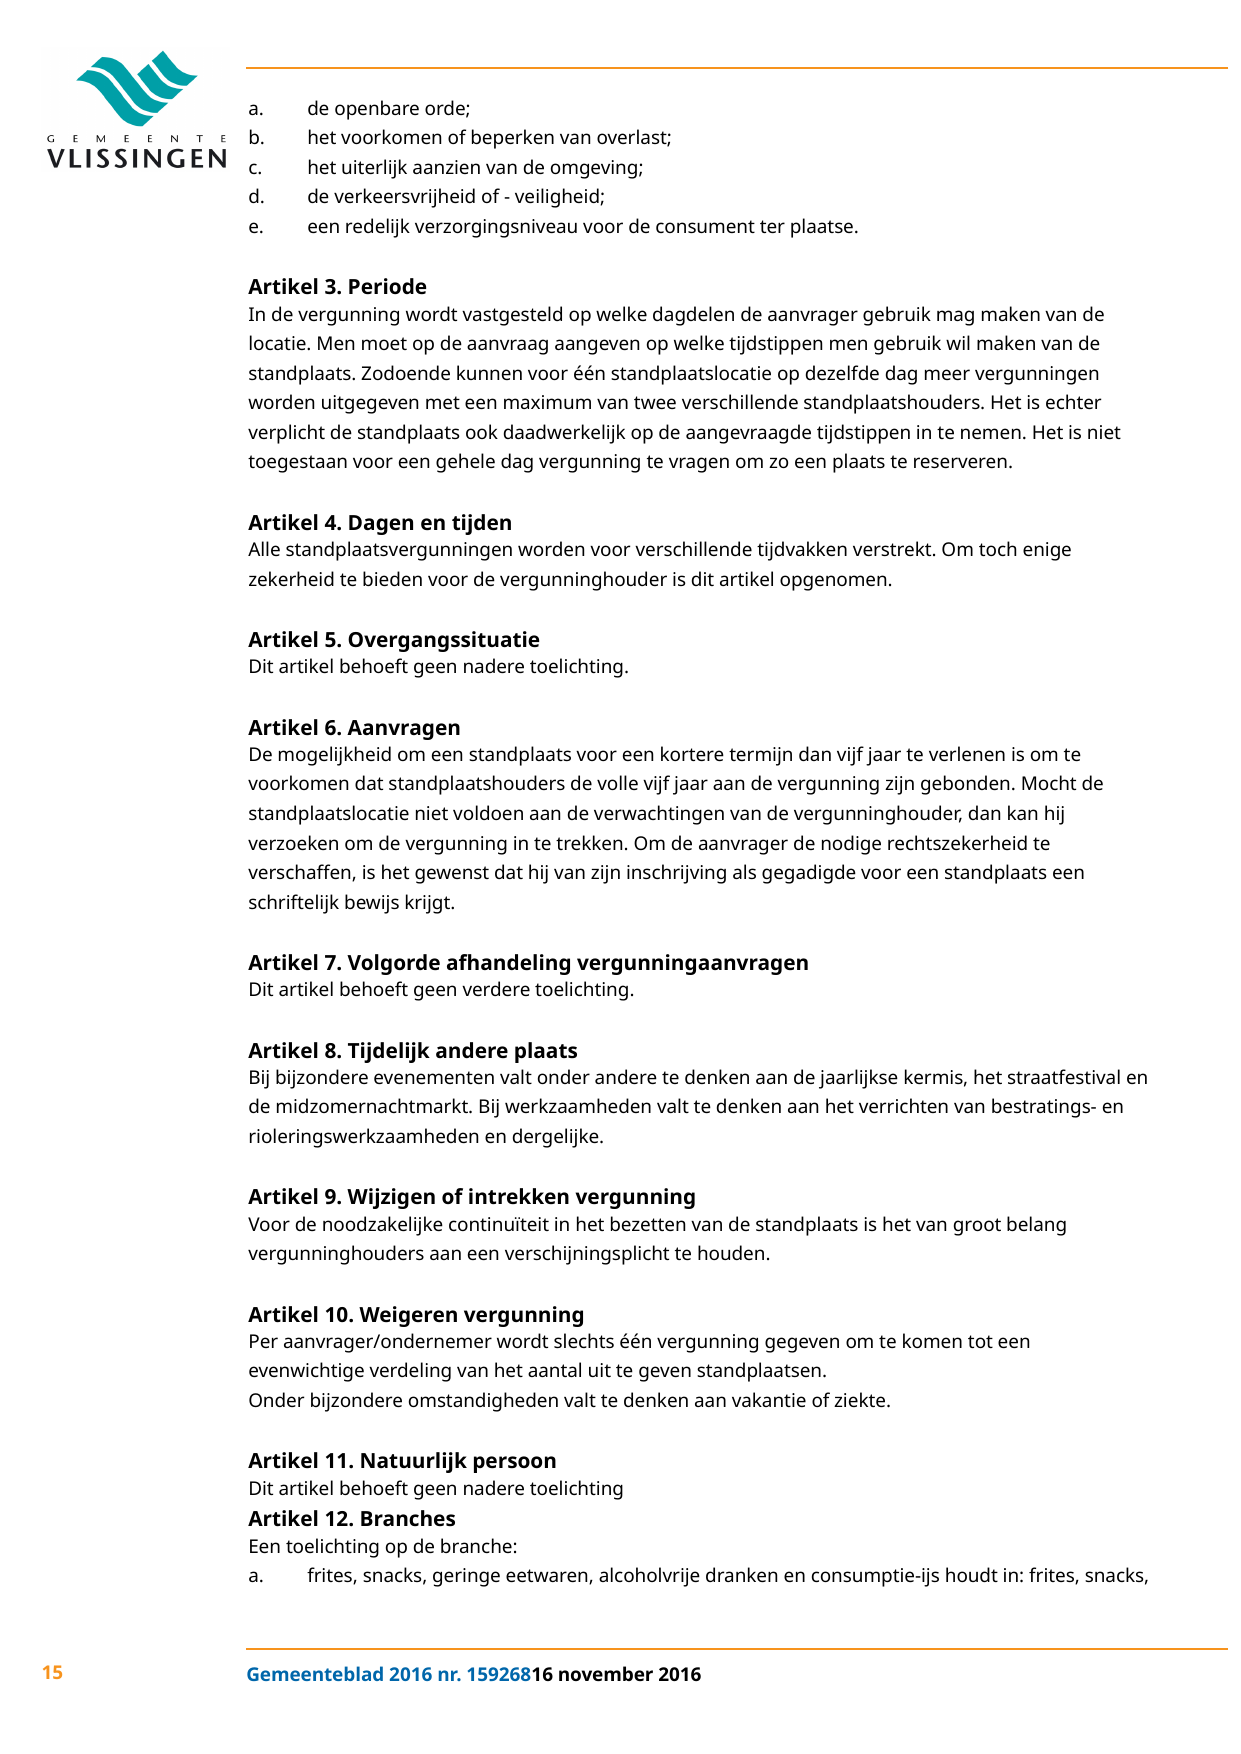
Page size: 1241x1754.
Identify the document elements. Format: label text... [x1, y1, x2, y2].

text Artikel 11. Natuurlijk persoon [248, 1446, 1152, 1475]
list de openbare orde; [248, 95, 1152, 121]
list frites, snacks, geringe eetwaren, alcoholvrije dranken en consumptie-ijs houdt in: frites, snacks, [248, 1562, 1152, 1588]
text Artikel 7. Volgorde afhandeling vergunningaanvragen [248, 948, 1152, 977]
list het voorkomen of beperken van overlast; [248, 124, 1152, 150]
text Dit artikel behoeft geen nadere toelichting [248, 1475, 1152, 1501]
text Artikel 9. Wijzigen of intrekken vergunning [248, 1182, 1152, 1211]
text Artikel 12. Branches [248, 1504, 1152, 1533]
text Artikel 10. Weigeren vergunning [248, 1300, 1152, 1328]
text De mogelijkheid om een standplaats voor een kortere termijn dan vijf jaar te verlenen is om te voorkomen dat standplaatshouders de volle vijf jaar aan de vergunning zijn gebonden. Mocht de standplaatslocatie niet voldoen aan de verwachtingen van de vergunninghouder, dan kan hij verzoeken om de vergunning in te trekken. Om de aanvrager de nodige rechtszekerheid te verschaffen, is het gewenst dat hij van zijn inschrijving als gegadigde voor een standplaats een schriftelijk bewijs krijgt. [248, 741, 1152, 915]
text Artikel 3. Periode [248, 272, 1152, 301]
text Artikel 5. Overgangssituatie [248, 625, 1152, 653]
picture [41, 47, 231, 172]
text Alle standplaatsvergunningen worden voor verschillende tijdvakken verstrekt. Om toch enige zekerheid te bieden voor de vergunninghouder is dit artikel opgenomen. [248, 536, 1152, 592]
text Een toelichting op de branche: [248, 1533, 1152, 1559]
text Onder bijzondere omstandigheden valt te denken aan vakantie of ziekte. [248, 1387, 1152, 1413]
list de verkeersvrijheid of - veiligheid; [248, 183, 1152, 209]
text Voor de noodzakelijke continuïteit in het bezetten van de standplaats is het van groot belang vergunninghouders aan een verschijningsplicht te houden. [248, 1211, 1152, 1266]
text Dit artikel behoeft geen nadere toelichting. [248, 653, 1152, 679]
text Artikel 8. Tijdelijk andere plaats [248, 1036, 1152, 1064]
text Artikel 4. Dagen en tijden [248, 508, 1152, 536]
text Per aanvrager/ondernemer wordt slechts één vergunning gegeven om te komen tot een evenwichtige verdeling van het aantal uit te geven standplaatsen. [248, 1328, 1152, 1383]
text Dit artikel behoeft geen verdere toelichting. [248, 977, 1152, 1002]
text Artikel 6. Aanvragen [248, 713, 1152, 741]
list het uiterlijk aanzien van de omgeving; [248, 154, 1152, 180]
list een redelijk verzorgingsniveau voor de consument ter plaatse. [248, 213, 1152, 239]
text Bij bijzondere evenementen valt onder andere te denken aan de jaarlijkse kermis, het straatfestival en de midzomernachtmarkt. Bij werkzaamheden valt te denken aan het verrichten van bestratings- en rioleringswerkzaamheden en dergelijke. [248, 1064, 1152, 1149]
text In de vergunning wordt vastgesteld op welke dagdelen de aanvrager gebruik mag maken van de locatie. Men moet op de aanvraag aangeven op welke tijdstippen men gebruik wil maken van de standplaats. Zodoende kunnen voor één standplaatslocatie op dezelfde dag meer vergunningen worden uitgegeven met een maximum van twee verschillende standplaatshouders. Het is echter verplicht de standplaats ook daadwerkelijk op de aangevraagde tijdstippen in te nemen. Het is niet toegestaan voor een gehele dag vergunning te vragen om zo een plaats te reserveren. [248, 301, 1152, 474]
